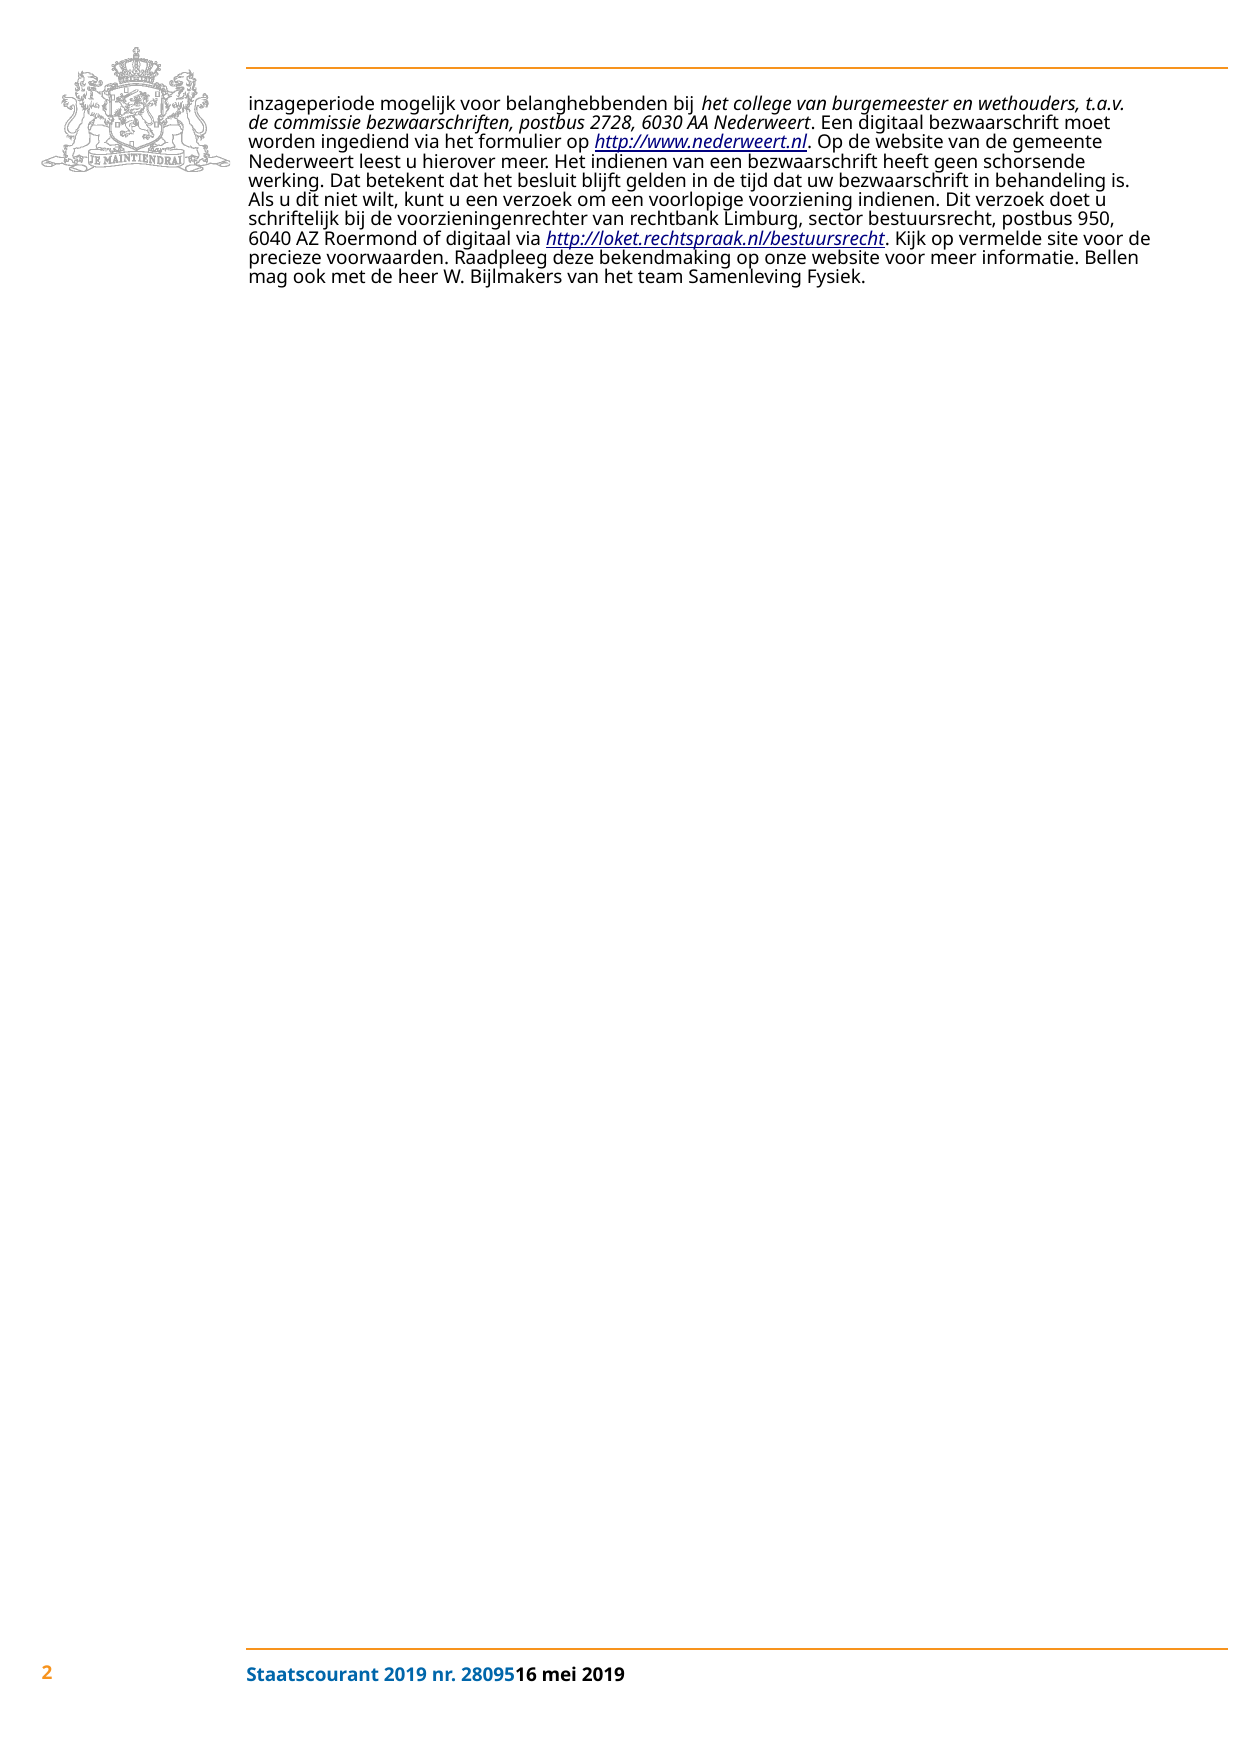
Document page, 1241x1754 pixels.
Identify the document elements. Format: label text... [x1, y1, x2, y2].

text inzageperiode mogelijk voor belanghebbenden bij het college van burgemeester en wethouders, t.a.v. de commissie bezwaarschriften, postbus 2728, 6030 AA Nederweert. Een digitaal bezwaarschrift moet worden ingediend via het formulier op http://www.nederweert.nl. Op de website van de gemeente Nederweert leest u hierover meer. Het indienen van een bezwaarschrift heeft geen schorsende werking. Dat betekent dat het besluit blijft gelden in de tijd dat uw bezwaarschrift in behandeling is. Als u dit niet wilt, kunt u een verzoek om een voorlopige voorziening indienen. Dit verzoek doet u schriftelijk bij de voorzieningenrechter van rechtbank Limburg, sector bestuursrecht, postbus 950, 6040 AZ Roermond of digitaal via http://loket.rechtspraak.nl/bestuursrecht. Kijk op vermelde site voor de precieze voorwaarden. Raadpleeg deze bekendmaking op onze website voor meer informatie. Bellen mag ook met de heer W. Bijlmakers van het team Samenleving Fysiek. [248, 95, 1152, 287]
picture [41, 47, 231, 172]
